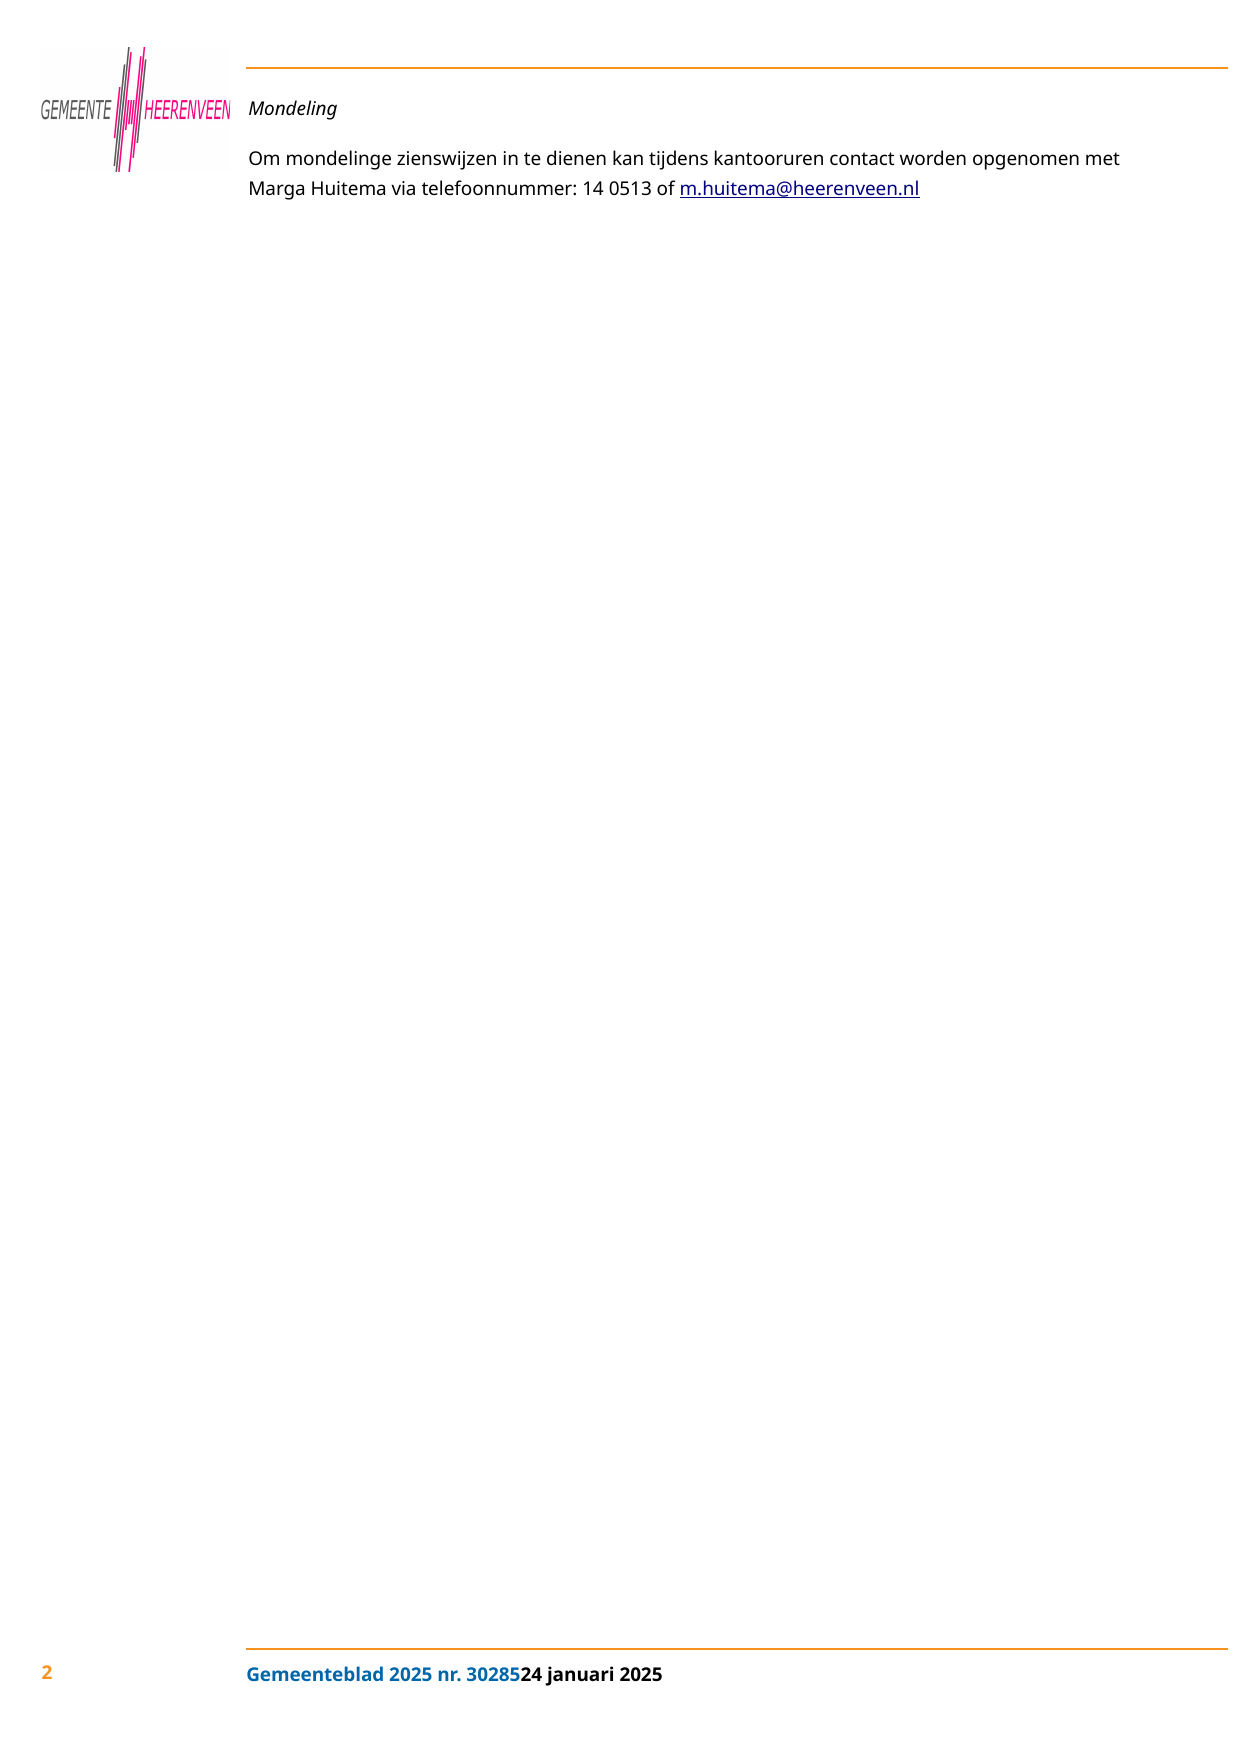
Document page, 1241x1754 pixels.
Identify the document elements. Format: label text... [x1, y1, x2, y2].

text Om mondelinge zienswijzen in te dienen kan tijdens kantooruren contact worden opgenomen met Marga Huitema via telefoonnummer: 14 0513 of m.huitema@heerenveen.nl [248, 145, 1152, 201]
text Mondeling [248, 95, 1152, 121]
picture [41, 47, 231, 172]
